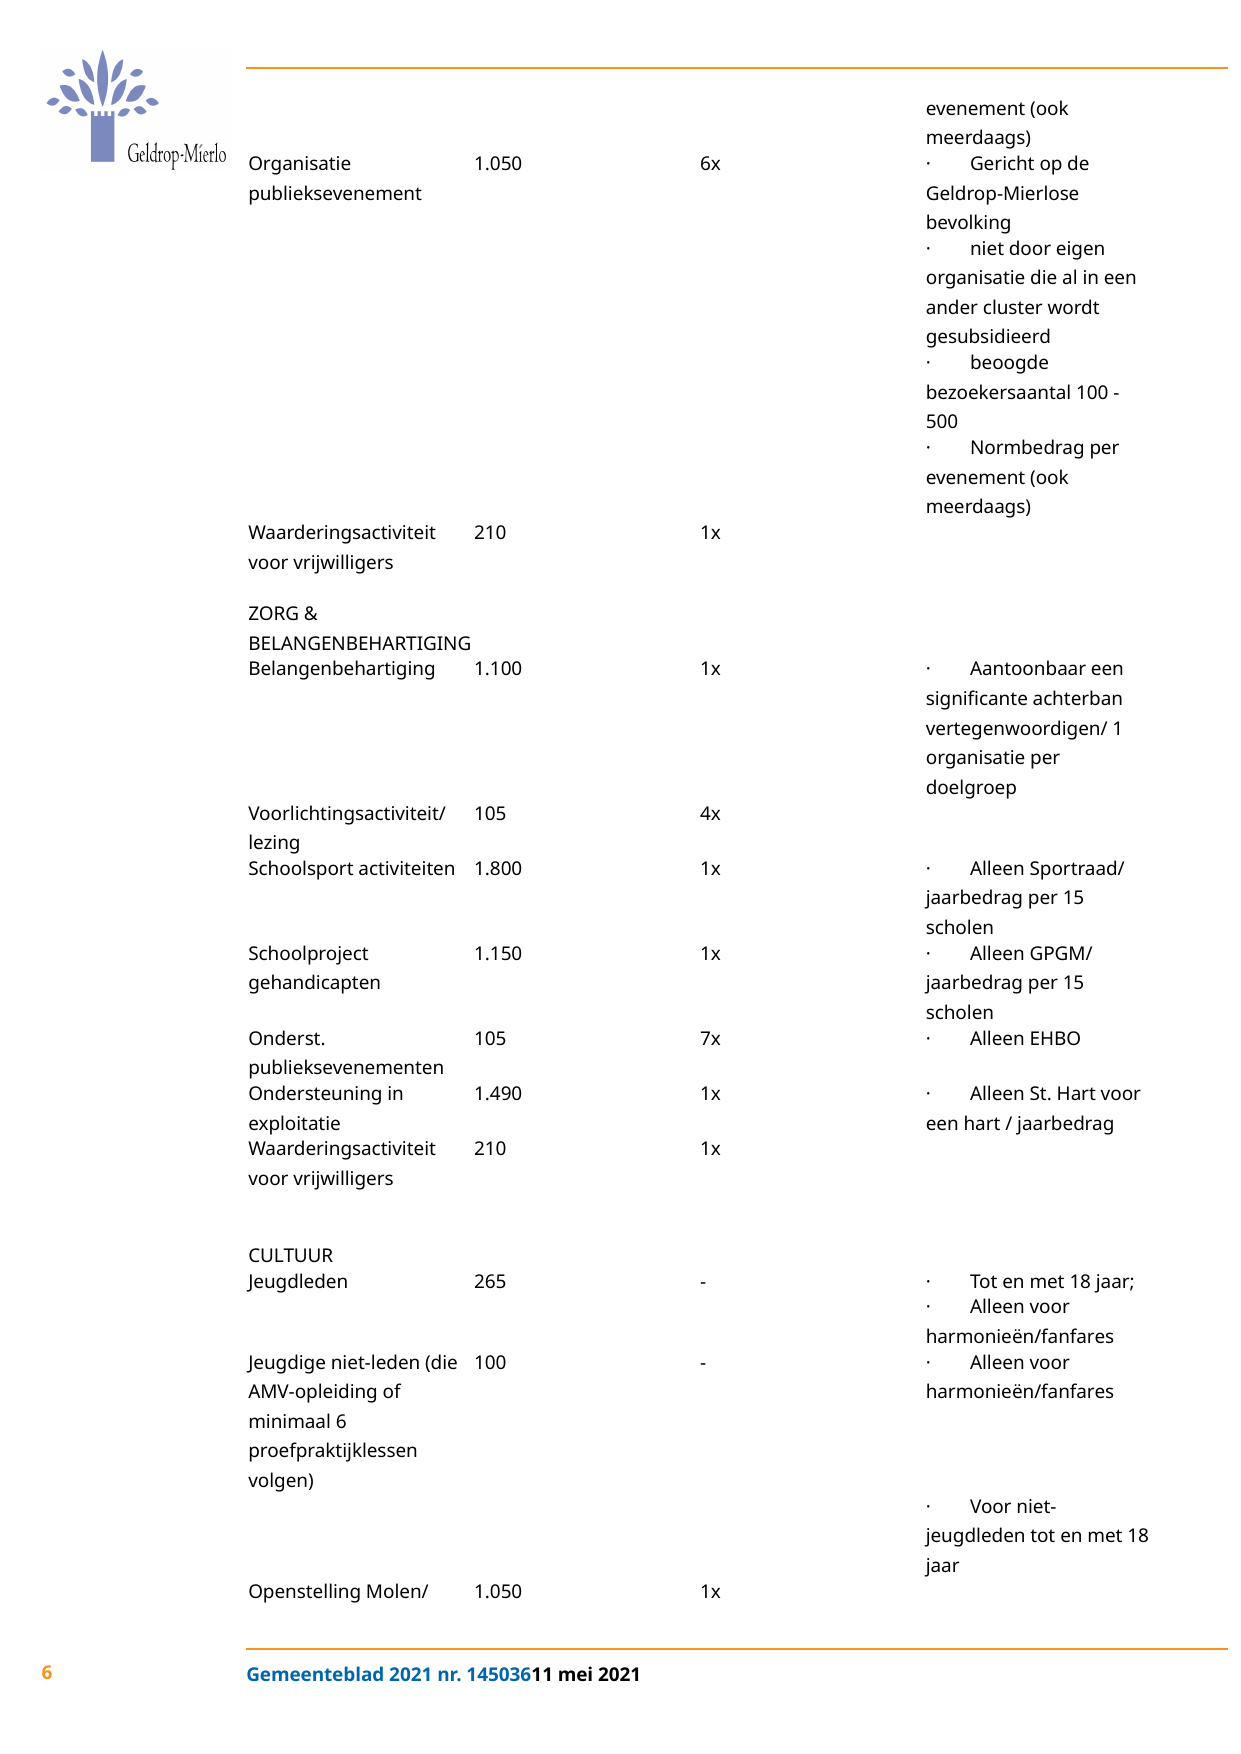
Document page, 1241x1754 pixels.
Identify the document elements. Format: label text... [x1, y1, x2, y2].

table_cell · Alleen GPGM/ jaarbedrag per 15 scholen [926, 940, 1152, 1025]
table_cell [700, 1216, 926, 1242]
table_cell [926, 1135, 1152, 1191]
table_cell [474, 95, 700, 150]
table_cell [248, 1216, 474, 1242]
table_cell · Normbedrag per evenement (ook meerdaags) [926, 434, 1152, 519]
table_cell · Alleen voor harmonieën/fanfares [926, 1294, 1152, 1349]
table_cell 1.800 [474, 855, 700, 940]
table_cell [926, 1191, 1152, 1216]
table_cell · Alleen St. Hart voor een hart / jaarbedrag [926, 1080, 1152, 1135]
table_cell Jeugdige niet-leden (die AMV-opleiding of minimaal 6 proefpraktijklessen volgen) [248, 1349, 474, 1493]
table_cell [248, 235, 474, 349]
table_cell [926, 1578, 1152, 1604]
table_cell [474, 1216, 700, 1242]
table_cell [248, 575, 474, 600]
table_cell [474, 350, 700, 434]
table_cell Ondersteuning in exploitatie [248, 1080, 474, 1135]
table_cell Voorlichtingsactiviteit/ lezing [248, 800, 474, 855]
table_cell [926, 1242, 1152, 1268]
table_cell [926, 1216, 1152, 1242]
table_cell [700, 600, 926, 656]
table_cell evenement (ook meerdaags) [926, 95, 1152, 150]
table_cell [474, 1242, 700, 1268]
table_cell [926, 519, 1152, 574]
table_cell [926, 575, 1152, 600]
table_cell 1.050 [474, 1578, 700, 1604]
table_cell Schoolsport activiteiten [248, 855, 474, 940]
table_cell [474, 1191, 700, 1216]
table_cell 1x [700, 1578, 926, 1604]
table_cell 1.490 [474, 1080, 700, 1135]
table_cell · Alleen voor harmonieën/fanfares [926, 1349, 1152, 1493]
table_cell 1x [700, 855, 926, 940]
table_cell [700, 350, 926, 434]
table_cell [700, 95, 926, 150]
table_cell - [700, 1349, 926, 1493]
table_cell Onderst. publieksevenementen [248, 1025, 474, 1080]
table_cell · Alleen Sportraad/ jaarbedrag per 15 scholen [926, 855, 1152, 940]
table_cell Waarderingsactiviteit voor vrijwilligers [248, 1135, 474, 1191]
picture [41, 47, 231, 172]
table_cell [474, 600, 700, 656]
table_cell 1x [700, 519, 926, 574]
table_cell 1x [700, 1135, 926, 1191]
table_cell 210 [474, 519, 700, 574]
table_cell 105 [474, 1025, 700, 1080]
table_cell [700, 575, 926, 600]
table_cell Organisatie publieksevenement [248, 150, 474, 235]
table_cell · Tot en met 18 jaar; [926, 1268, 1152, 1294]
table_cell 1x [700, 1080, 926, 1135]
table_cell Openstelling Molen/ [248, 1578, 474, 1604]
table_cell · Gericht op de Geldrop-Mierlose bevolking [926, 150, 1152, 235]
table_cell [248, 1294, 474, 1349]
table_cell [474, 575, 700, 600]
table_cell 1.150 [474, 940, 700, 1025]
table_cell 1x [700, 656, 926, 800]
table_cell Jeugdleden [248, 1268, 474, 1294]
table_cell [926, 800, 1152, 855]
table_cell 105 [474, 800, 700, 855]
table_cell [474, 1294, 700, 1349]
table_cell [474, 434, 700, 519]
table_cell [700, 1191, 926, 1216]
table_cell [248, 1191, 474, 1216]
table_cell · beoogde bezoekersaantal 100 - 500 [926, 350, 1152, 434]
table_cell · Aantoonbaar een significante achterban vertegenwoordigen/ 1 organisatie per doelgroep [926, 656, 1152, 800]
table_cell [700, 1493, 926, 1578]
table_cell [700, 1294, 926, 1349]
table_cell 210 [474, 1135, 700, 1191]
table_cell [474, 1493, 700, 1578]
table_cell Belangenbehartiging [248, 656, 474, 800]
table_cell 7x [700, 1025, 926, 1080]
table_cell Schoolproject gehandicapten [248, 940, 474, 1025]
table_cell 1x [700, 940, 926, 1025]
table_cell 265 [474, 1268, 700, 1294]
table_cell CULTUUR [248, 1242, 474, 1268]
table_cell 1.100 [474, 656, 700, 800]
table_cell [700, 235, 926, 349]
table_cell · Alleen EHBO [926, 1025, 1152, 1080]
table_cell · Voor niet-jeugdleden tot en met 18 jaar [926, 1493, 1152, 1578]
table_cell · niet door eigen organisatie die al in een ander cluster wordt gesubsidieerd [926, 235, 1152, 349]
table_cell [248, 1493, 474, 1578]
table_cell [926, 600, 1152, 656]
table_cell [248, 434, 474, 519]
table_cell Waarderingsactiviteit voor vrijwilligers [248, 519, 474, 574]
table_cell 1.050 [474, 150, 700, 235]
table_cell 100 [474, 1349, 700, 1493]
table_cell 4x [700, 800, 926, 855]
table_cell [248, 95, 474, 150]
table_cell ZORG & BELANGENBEHARTIGING [248, 600, 474, 656]
table_cell [474, 235, 700, 349]
table_cell [248, 350, 474, 434]
table_cell 6x [700, 150, 926, 235]
table_cell - [700, 1268, 926, 1294]
table_cell [700, 434, 926, 519]
table_cell [700, 1242, 926, 1268]
